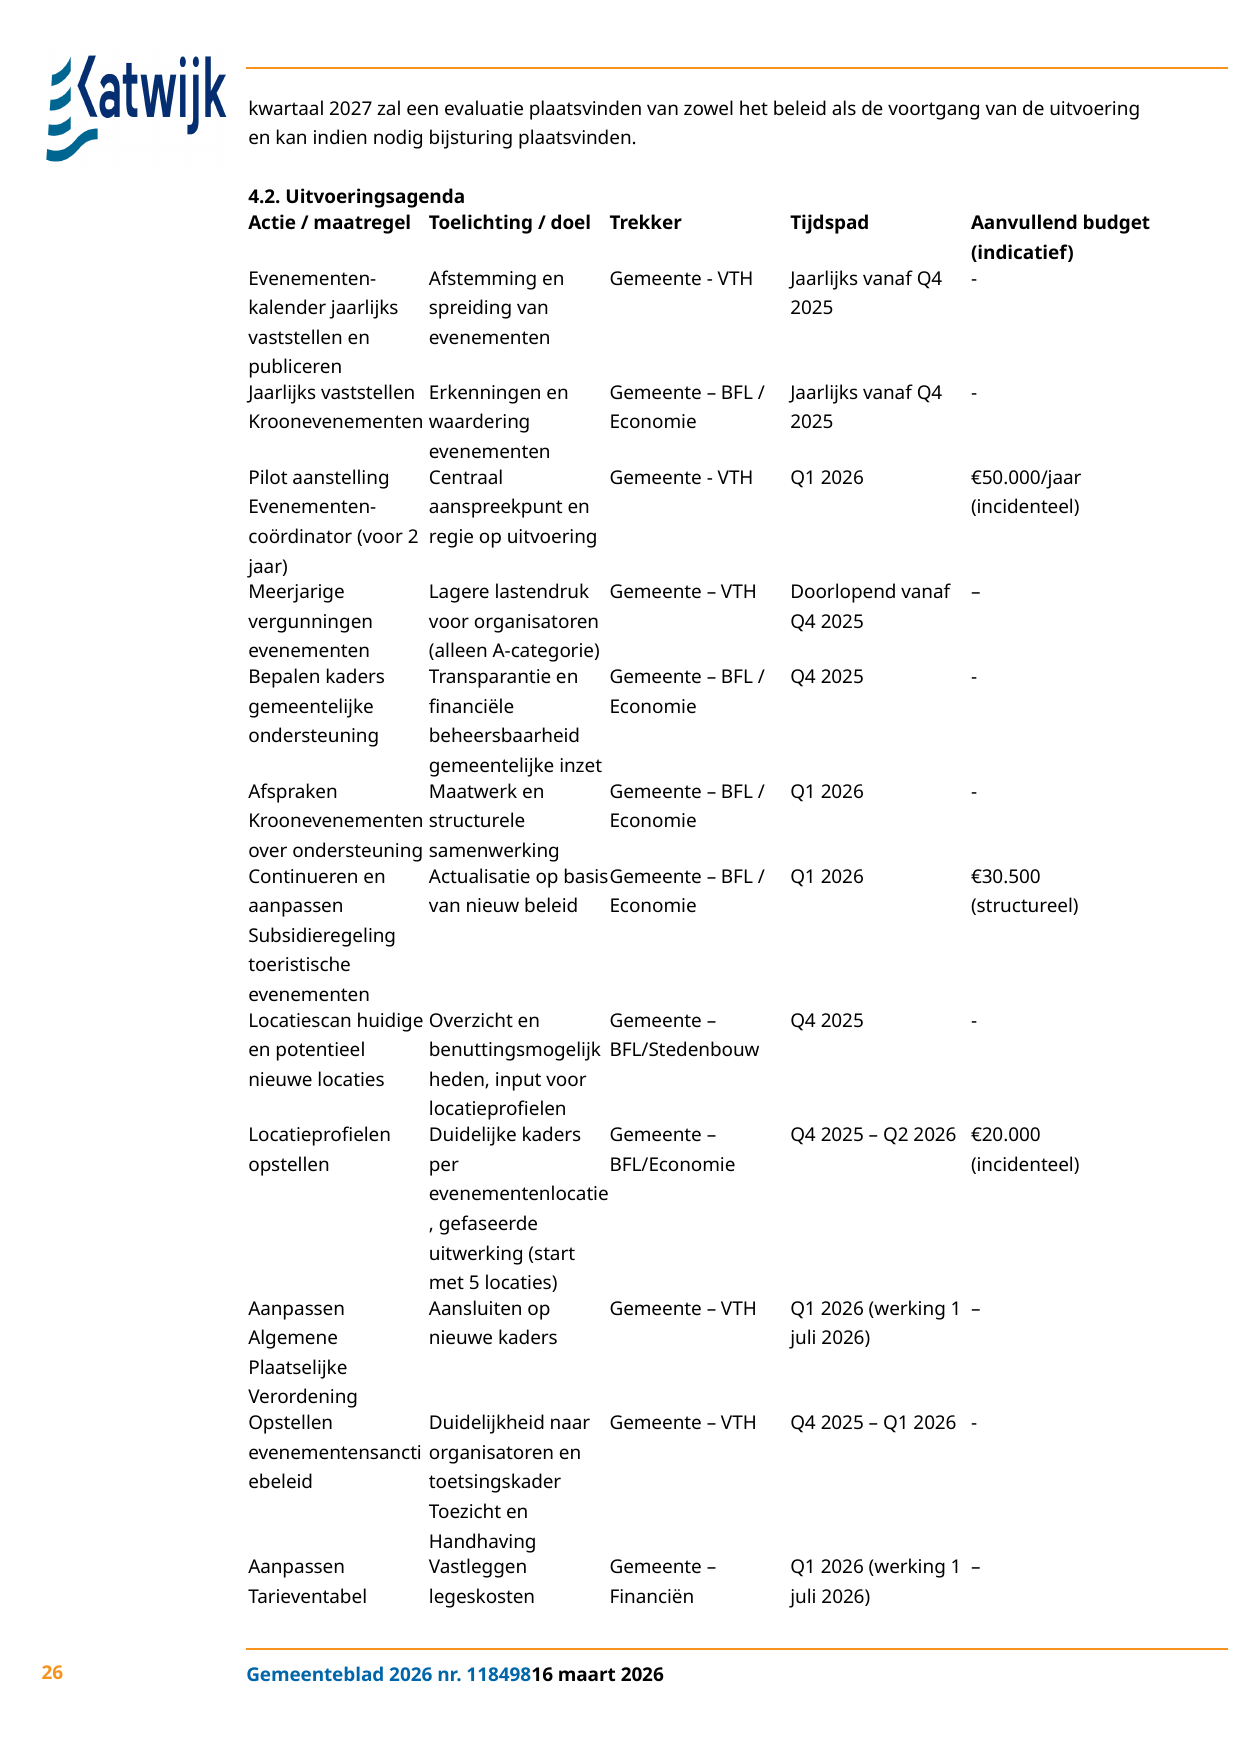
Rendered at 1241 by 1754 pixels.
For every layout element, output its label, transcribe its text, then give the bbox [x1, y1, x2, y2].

table_cell - [971, 1007, 1152, 1121]
picture [41, 47, 231, 172]
table_header Actie / maatregel [248, 209, 429, 265]
table_cell Gemeente - VTH [609, 265, 790, 379]
table_cell Pilot aanstelling Evenementen-coördinator (voor 2 jaar) [248, 464, 429, 578]
table_cell – [971, 1295, 1152, 1409]
table_cell Gemeente – VTH [609, 579, 790, 663]
table_cell Q4 2025 [790, 664, 971, 778]
table_cell - [971, 379, 1152, 464]
table_cell Afstemming en spreiding van evenementen [429, 265, 609, 379]
table_cell Actualisatie op basis van nieuw beleid [429, 863, 609, 1007]
table_cell Gemeente - VTH [609, 464, 790, 578]
table_cell Jaarlijks vanaf Q4 2025 [790, 265, 971, 379]
table_cell Evenementen-kalender jaarlijks vaststellen en publiceren [248, 265, 429, 379]
table_cell Locatieprofielen opstellen [248, 1121, 429, 1295]
table_cell Transparantie en financiële beheersbaarheid gemeentelijke inzet [429, 664, 609, 778]
table_cell €30.500 (structureel) [971, 863, 1152, 1007]
table_header Tijdspad [790, 209, 971, 265]
table_cell €50.000/jaar (incidenteel) [971, 464, 1152, 578]
table_cell Gemeente – BFL / Economie [609, 863, 790, 1007]
table_cell Q1 2026 [790, 863, 971, 1007]
table_cell Erkenningen en waardering evenementen [429, 379, 609, 464]
table_cell Q1 2026 [790, 778, 971, 863]
table_cell Locatiescan huidige en potentieel nieuwe locaties [248, 1007, 429, 1121]
table_cell Aanpassen Algemene Plaatselijke Verordening [248, 1295, 429, 1409]
text 4.2. Uitvoeringsagenda [248, 183, 1152, 209]
table_header Toelichting / doel [429, 209, 609, 265]
table_cell Gemeente – BFL/Economie [609, 1121, 790, 1295]
table_cell Q1 2026 [790, 464, 971, 578]
table_cell - [971, 664, 1152, 778]
table_cell - [971, 1410, 1152, 1553]
table_cell Jaarlijks vanaf Q4 2025 [790, 379, 971, 464]
table_cell – [971, 579, 1152, 663]
table_cell Overzicht en benuttingsmogelijkheden, input voor locatieprofielen [429, 1007, 609, 1121]
table_cell Vastleggen legeskosten [429, 1554, 609, 1609]
table_cell Jaarlijks vaststellen Kroonevenementen [248, 379, 429, 464]
table_cell Q4 2025 [790, 1007, 971, 1121]
table_cell - [971, 778, 1152, 863]
text kwartaal 2027 zal een evaluatie plaatsvinden van zowel het beleid als de voortgang van de uitvoering en kan indien nodig bijsturing plaatsvinden. [248, 95, 1152, 150]
table_cell Gemeente – BFL / Economie [609, 664, 790, 778]
table_cell Duidelijke kaders per evenementenlocatie, gefaseerde uitwerking (start met 5 locaties) [429, 1121, 609, 1295]
table_cell Lagere lastendruk voor organisatoren (alleen A-categorie) [429, 579, 609, 663]
table_cell €20.000 (incidenteel) [971, 1121, 1152, 1295]
table_header Trekker [609, 209, 790, 265]
table_cell Centraal aanspreekpunt en regie op uitvoering [429, 464, 609, 578]
table_header Aanvullend budget (indicatief) [971, 209, 1152, 265]
table_cell Gemeente – BFL/Stedenbouw [609, 1007, 790, 1121]
table_cell Bepalen kaders gemeentelijke ondersteuning [248, 664, 429, 778]
table_cell Gemeente – BFL / Economie [609, 379, 790, 464]
table_cell Aansluiten op nieuwe kaders [429, 1295, 609, 1409]
table_cell Gemeente – Financiën [609, 1554, 790, 1609]
table_cell Continueren en aanpassen Subsidieregeling toeristische evenementen [248, 863, 429, 1007]
table_cell Afspraken Kroonevenementen over ondersteuning [248, 778, 429, 863]
table_cell Doorlopend vanaf Q4 2025 [790, 579, 971, 663]
table_cell Q1 2026 (werking 1 juli 2026) [790, 1554, 971, 1609]
table_cell Opstellen evenementensanctiebeleid [248, 1410, 429, 1553]
table_cell Duidelijkheid naar organisatoren en toetsingskader Toezicht en Handhaving [429, 1410, 609, 1553]
table_cell Gemeente – BFL / Economie [609, 778, 790, 863]
table_cell – [971, 1554, 1152, 1609]
table_cell - [971, 265, 1152, 379]
table_cell Q4 2025 – Q1 2026 [790, 1410, 971, 1553]
table_cell Q1 2026 (werking 1 juli 2026) [790, 1295, 971, 1409]
table_cell Gemeente – VTH [609, 1295, 790, 1409]
table_cell Gemeente – VTH [609, 1410, 790, 1553]
table_cell Maatwerk en structurele samenwerking [429, 778, 609, 863]
table_cell Q4 2025 – Q2 2026 [790, 1121, 971, 1295]
table_cell Meerjarige vergunningen evenementen [248, 579, 429, 663]
table_cell Aanpassen Tarieventabel [248, 1554, 429, 1609]
